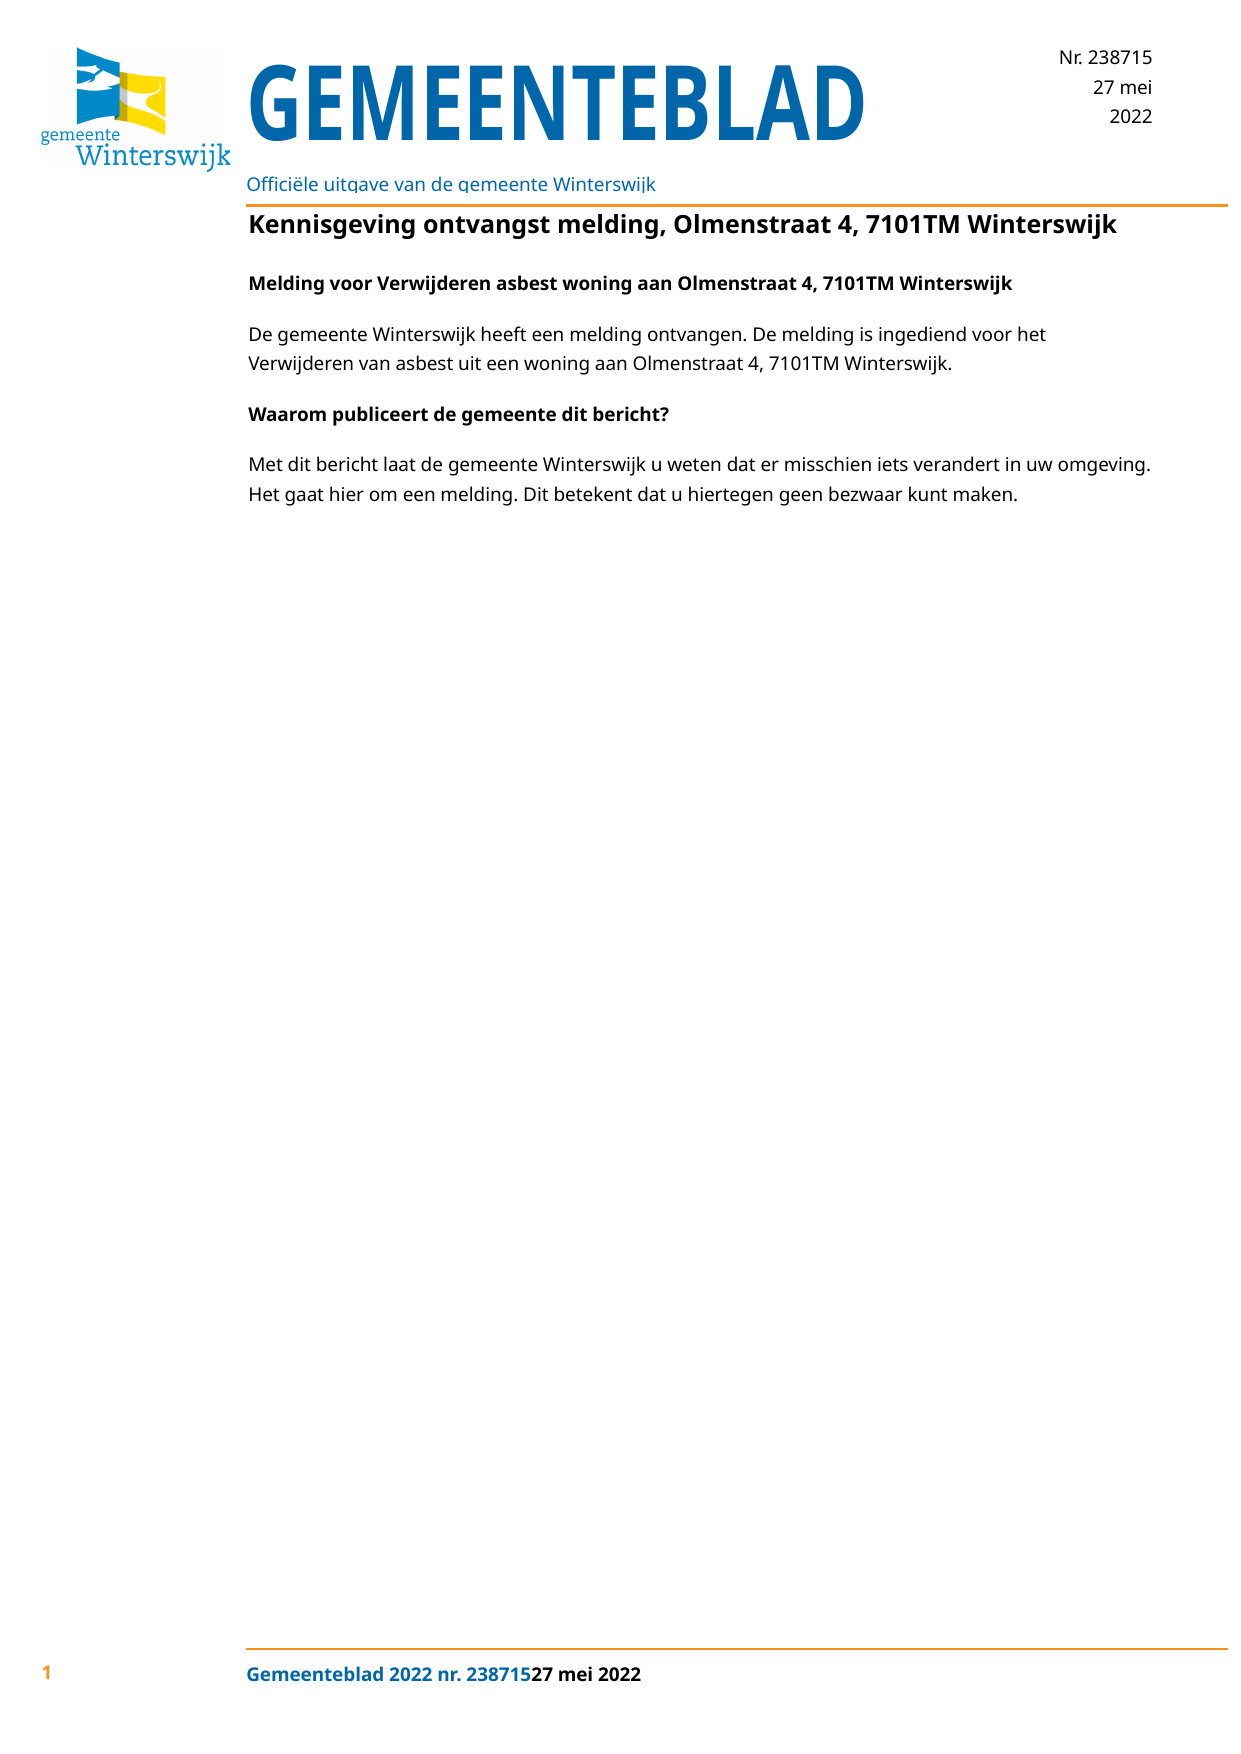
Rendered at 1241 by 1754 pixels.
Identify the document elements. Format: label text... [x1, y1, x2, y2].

picture [41, 47, 231, 172]
text Melding voor Verwijderen asbest woning aan Olmenstraat 4, 7101TM Winterswijk [248, 270, 1152, 296]
text Kennisgeving ontvangst melding, Olmenstraat 4, 7101TM Winterswijk [248, 207, 1152, 241]
picture [225, 153, 231, 162]
text Waarom publiceert de gemeente dit bericht? [248, 401, 1152, 426]
text De gemeente Winterswijk heeft een melding ontvangen. De melding is ingediend voor het Verwijderen van asbest uit een woning aan Olmenstraat 4, 7101TM Winterswijk. [248, 321, 1152, 376]
text Met dit bericht laat de gemeente Winterswijk u weten dat er misschien iets verandert in uw omgeving. Het gaat hier om een melding. Dit betekent dat u hiertegen geen bezwaar kunt maken. [248, 451, 1152, 506]
